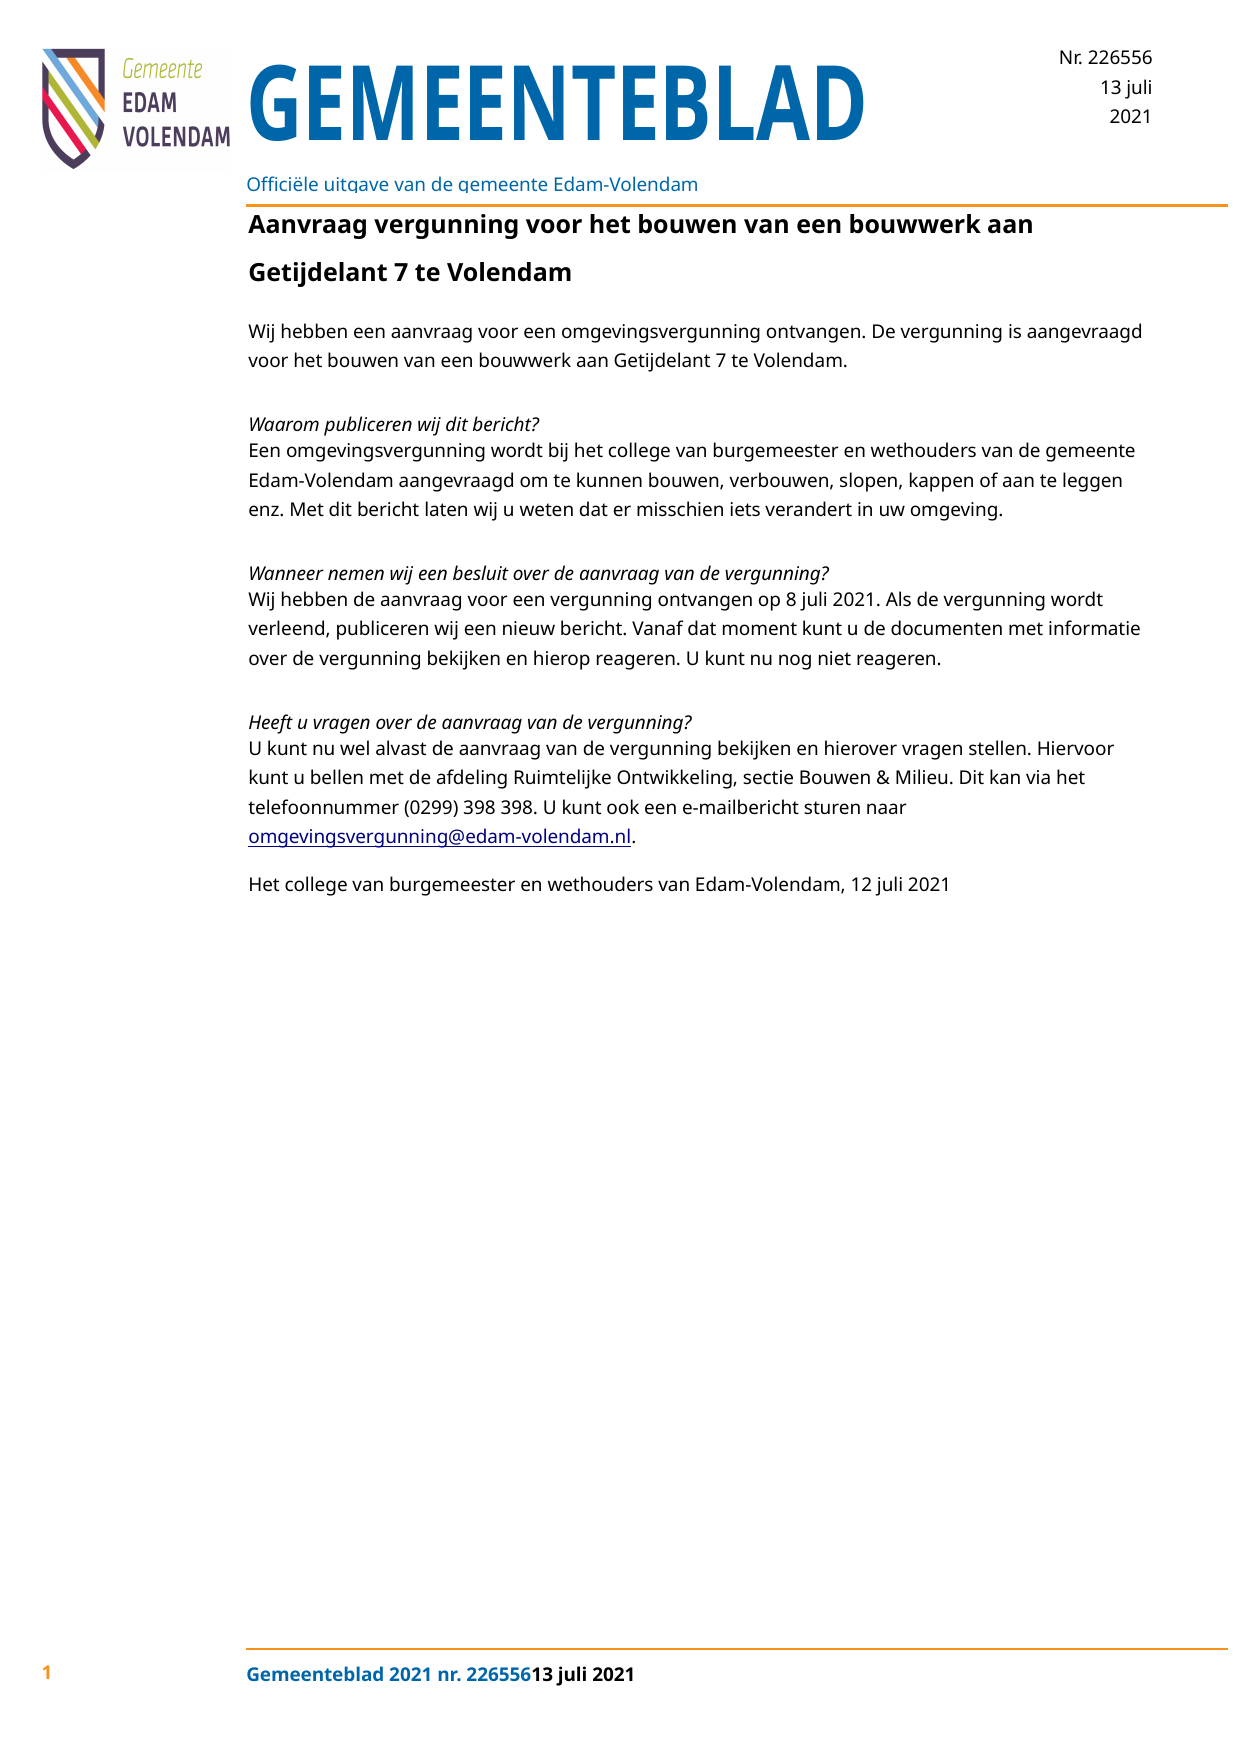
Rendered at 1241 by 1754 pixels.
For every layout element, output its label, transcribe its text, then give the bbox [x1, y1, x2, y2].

text Wij hebben de aanvraag voor een vergunning ontvangen op 8 juli 2021. Als de vergunning wordt verleend, publiceren wij een nieuw bericht. Vanaf dat moment kunt u de documenten met informatie over de vergunning bekijken en hierop reageren. U kunt nu nog niet reageren. [248, 586, 1152, 671]
text Een omgevingsvergunning wordt bij het college van burgemeester en wethouders van de gemeente Edam-Volendam aangevraagd om te kunnen bouwen, verbouwen, slopen, kappen of aan te leggen enz. Met dit bericht laten wij u weten dat er misschien iets verandert in uw omgeving. [248, 437, 1152, 522]
text Wanneer nemen wij een besluit over de aanvraag van de vergunning? [248, 560, 1152, 586]
text U kunt nu wel alvast de aanvraag van de vergunning bekijken en hierover vragen stellen. Hiervoor kunt u bellen met de afdeling Ruimtelijke Ontwikkeling, sectie Bouwen & Milieu. Dit kan via het telefoonnummer (0299) 398 398. U kunt ook een e-mailbericht sturen naar omgevingsvergunning@edam-volendam.nl. [248, 735, 1152, 849]
text Het college van burgemeester en wethouders van Edam-Volendam, 12 juli 2021 [248, 871, 1152, 897]
text Wij hebben een aanvraag voor een omgevingsvergunning ontvangen. De vergunning is aangevraagd voor het bouwen van een bouwwerk aan Getijdelant 7 te Volendam. [248, 318, 1152, 373]
text Aanvraag vergunning voor het bouwen van een bouwwerk aan Getijdelant 7 te Volendam [248, 207, 1152, 288]
text Heeft u vragen over de aanvraag van de vergunning? [248, 709, 1152, 735]
picture [41, 47, 231, 172]
text Waarom publiceren wij dit bericht? [248, 411, 1152, 437]
